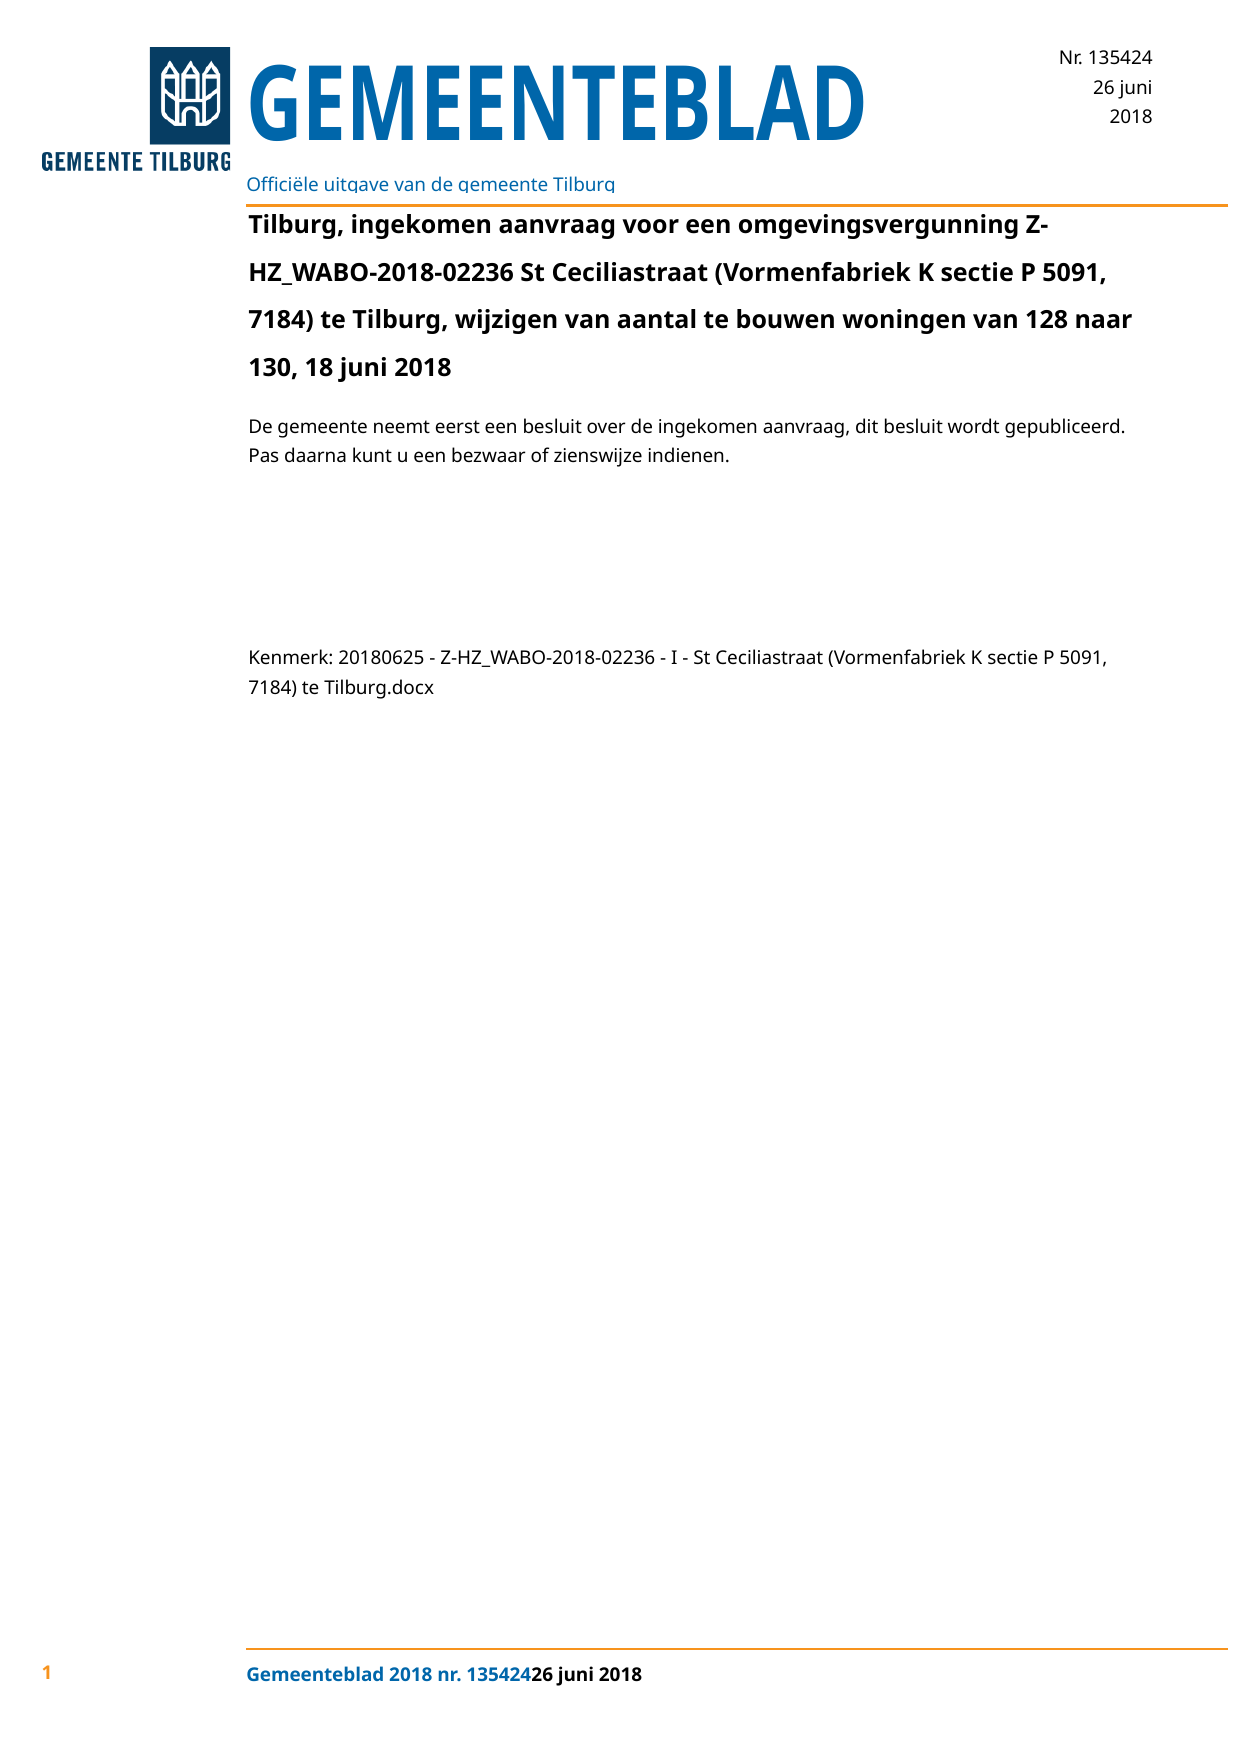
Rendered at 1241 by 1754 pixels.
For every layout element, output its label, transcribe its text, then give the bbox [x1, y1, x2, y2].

text De gemeente neemt eerst een besluit over de ingekomen aanvraag, dit besluit wordt gepubliceerd. Pas daarna kunt u een bezwaar of zienswijze indienen. [248, 413, 1152, 468]
text Tilburg, ingekomen aanvraag voor een omgevingsvergunning Z-HZ_WABO-2018-02236 St Ceciliastraat (Vormenfabriek K sectie P 5091, 7184) te Tilburg, wijzigen van aantal te bouwen woningen van 128 naar 130, 18 juni 2018 [248, 207, 1152, 384]
text Kenmerk: 20180625 - Z-HZ_WABO-2018-02236 - I - St Ceciliastraat (Vormenfabriek K sectie P 5091, 7184) te Tilburg.docx [248, 644, 1152, 700]
picture [41, 47, 231, 172]
